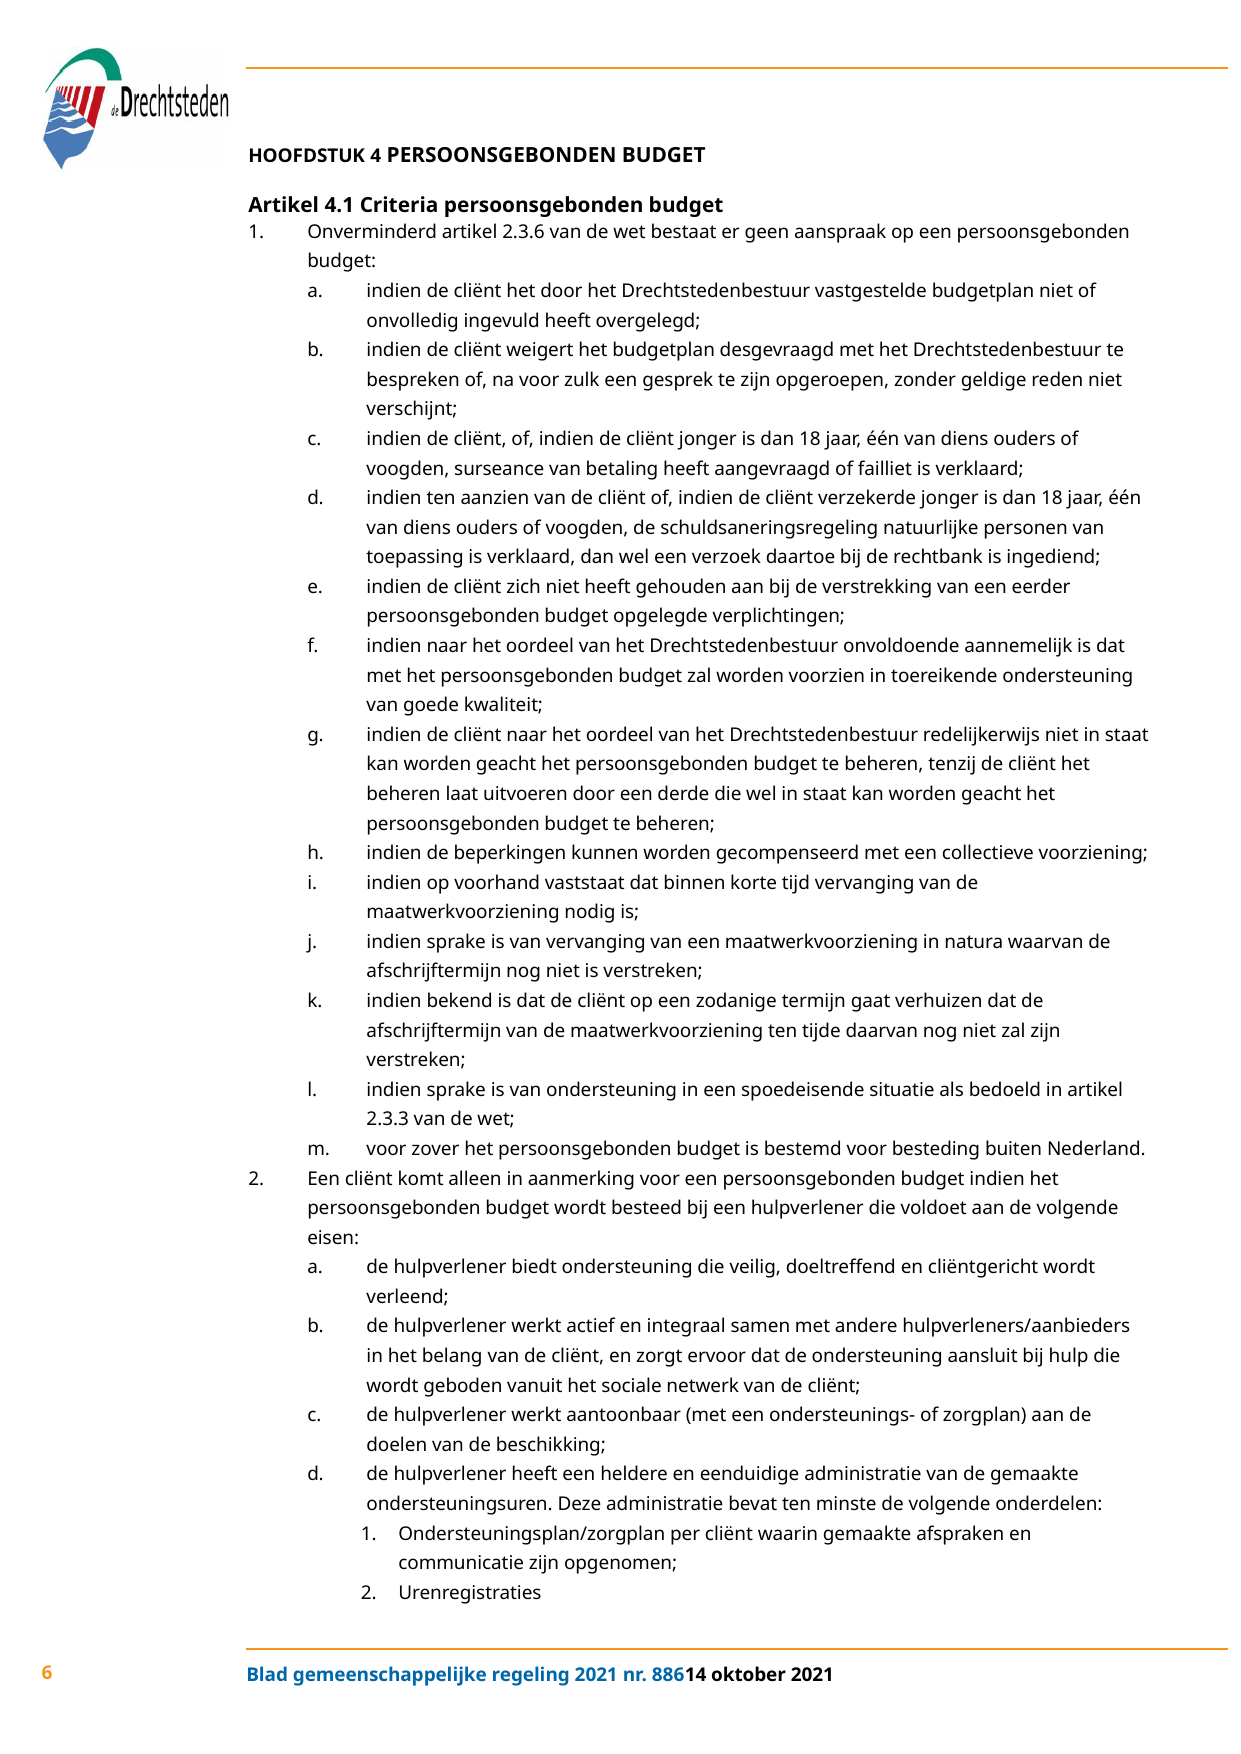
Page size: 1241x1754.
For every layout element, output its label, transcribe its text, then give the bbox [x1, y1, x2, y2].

list voor zover het persoonsgebonden budget is bestemd voor besteding buiten Nederland. [307, 1135, 1152, 1161]
list indien sprake is van vervanging van een maatwerkvoorziening in natura waarvan de afschrijftermijn nog niet is verstreken; [307, 928, 1152, 983]
list Onverminderd artikel 2.3.6 van de wet bestaat er geen aanspraak op een persoonsgebonden budget: [248, 218, 1152, 273]
text Artikel 4.1 Criteria persoonsgebonden budget [248, 190, 1152, 218]
text HOOFDSTUK 4 PERSOONSGEBONDEN BUDGET [248, 140, 1152, 169]
list indien de cliënt het door het Drechtstedenbestuur vastgestelde budgetplan niet of onvolledig ingevuld heeft overgelegd; [307, 277, 1152, 333]
list de hulpverlener heeft een heldere en eenduidige administratie van de gemaakte ondersteuningsuren. Deze administratie bevat ten minste de volgende onderdelen: [307, 1461, 1152, 1516]
list indien ten aanzien van de cliënt of, indien de cliënt verzekerde jonger is dan 18 jaar, één van diens ouders of voogden, de schuldsaneringsregeling natuurlijke personen van toepassing is verklaard, dan wel een verzoek daartoe bij de rechtbank is ingediend; [307, 484, 1152, 569]
list indien de cliënt naar het oordeel van het Drechtstedenbestuur redelijkerwijs niet in staat kan worden geacht het persoonsgebonden budget te beheren, tenzij de cliënt het beheren laat uitvoeren door een derde die wel in staat kan worden geacht het persoonsgebonden budget te beheren; [307, 721, 1152, 836]
list indien naar het oordeel van het Drechtstedenbestuur onvoldoende aannemelijk is dat met het persoonsgebonden budget zal worden voorzien in toereikende ondersteuning van goede kwaliteit; [307, 632, 1152, 717]
list indien bekend is dat de cliënt op een zodanige termijn gaat verhuizen dat de afschrijftermijn van de maatwerkvoorziening ten tijde daarvan nog niet zal zijn verstreken; [307, 987, 1152, 1072]
list Urenregistraties [361, 1579, 1152, 1605]
list Ondersteuningsplan/zorgplan per cliënt waarin gemaakte afspraken en communicatie zijn opgenomen; [361, 1520, 1152, 1575]
list Een cliënt komt alleen in aanmerking voor een persoonsgebonden budget indien het persoonsgebonden budget wordt besteed bij een hulpverlener die voldoet aan de volgende eisen: [248, 1165, 1152, 1250]
list indien op voorhand vaststaat dat binnen korte tijd vervanging van de maatwerkvoorziening nodig is; [307, 869, 1152, 924]
list de hulpverlener werkt aantoonbaar (met een ondersteunings- of zorgplan) aan de doelen van de beschikking; [307, 1401, 1152, 1457]
list indien de cliënt weigert het budgetplan desgevraagd met het Drechtstedenbestuur te bespreken of, na voor zulk een gesprek te zijn opgeroepen, zonder geldige reden niet verschijnt; [307, 336, 1152, 421]
list indien de beperkingen kunnen worden gecompenseerd met een collectieve voorziening; [307, 839, 1152, 865]
list indien de cliënt, of, indien de cliënt jonger is dan 18 jaar, één van diens ouders of voogden, surseance van betaling heeft aangevraagd of failliet is verklaard; [307, 425, 1152, 481]
list indien sprake is van ondersteuning in een spoedeisende situatie als bedoeld in artikel 2.3.3 van de wet; [307, 1076, 1152, 1131]
list de hulpverlener biedt ondersteuning die veilig, doeltreffend en cliëntgericht wordt verleend; [307, 1253, 1152, 1309]
picture [41, 47, 231, 172]
list indien de cliënt zich niet heeft gehouden aan bij de verstrekking van een eerder persoonsgebonden budget opgelegde verplichtingen; [307, 573, 1152, 628]
list de hulpverlener werkt actief en integraal samen met andere hulpverleners/aanbieders in het belang van de cliënt, en zorgt ervoor dat de ondersteuning aansluit bij hulp die wordt geboden vanuit het sociale netwerk van de cliënt; [307, 1313, 1152, 1398]
